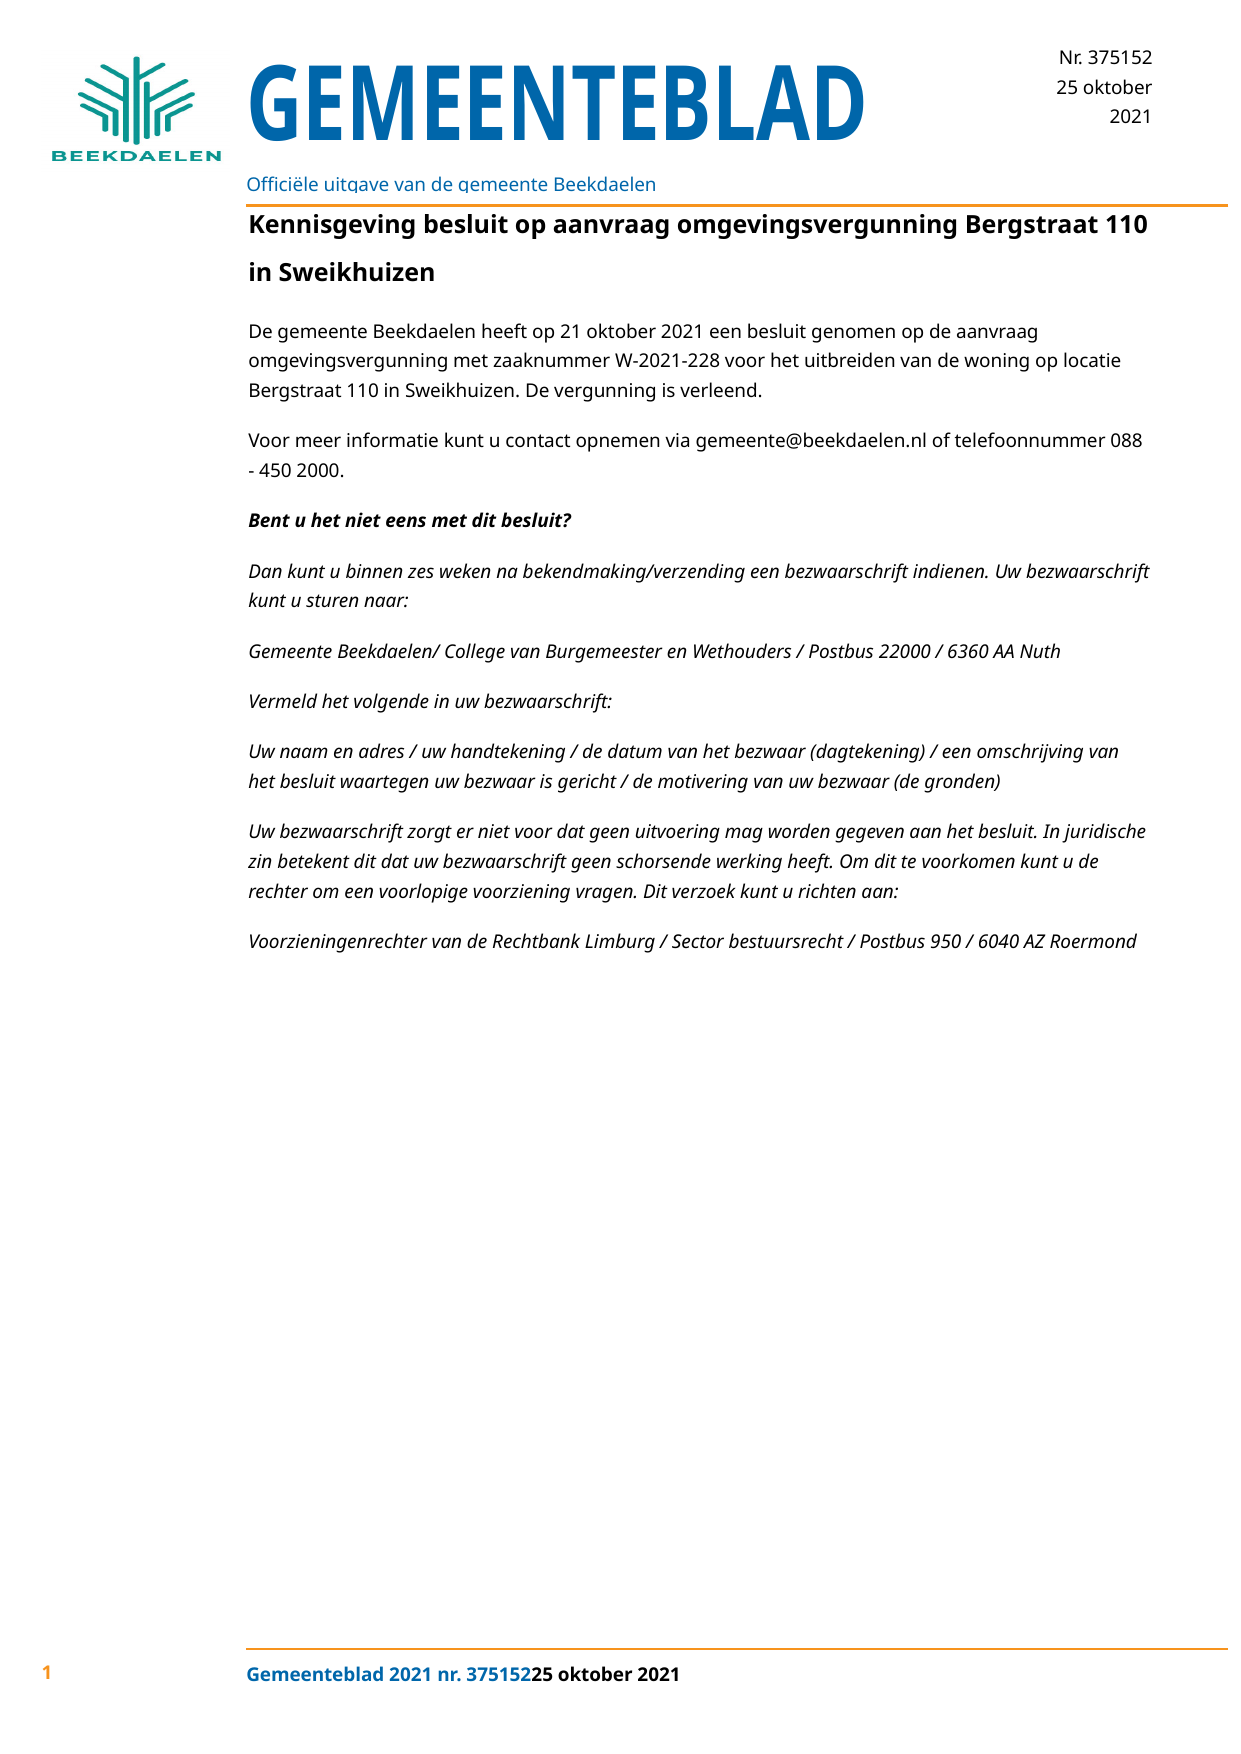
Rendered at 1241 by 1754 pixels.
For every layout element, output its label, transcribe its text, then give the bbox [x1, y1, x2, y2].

text Dan kunt u binnen zes weken na bekendmaking/verzending een bezwaarschrift indienen. Uw bezwaarschrift kunt u sturen naar: [248, 558, 1152, 613]
text Voorzieningenrechter van de Rechtbank Limburg / Sector bestuursrecht / Postbus 950 / 6040 AZ Roermond [248, 928, 1152, 954]
text Kennisgeving besluit op aanvraag omgevingsvergunning Bergstraat 110 in Sweikhuizen [248, 207, 1152, 288]
text Uw bezwaarschrift zorgt er niet voor dat geen uitvoering mag worden gegeven aan het besluit. In juridische zin betekent dit dat uw bezwaarschrift geen schorsende werking heeft. Om dit te voorkomen kunt u de rechter om een voorlopige voorziening vragen. Dit verzoek kunt u richten aan: [248, 819, 1152, 904]
text De gemeente Beekdaelen heeft op 21 oktober 2021 een besluit genomen op de aanvraag omgevingsvergunning met zaaknummer W-2021-228 voor het uitbreiden van de woning op locatie Bergstraat 110 in Sweikhuizen. De vergunning is verleend. [248, 318, 1152, 403]
text Voor meer informatie kunt u contact opnemen via gemeente@beekdaelen.nl of telefoonnummer 088 - 450 2000. [248, 427, 1152, 483]
text Vermeld het volgende in uw bezwaarschrift: [248, 688, 1152, 714]
text Uw naam en adres / uw handtekening / de datum van het bezwaar (dagtekening) / een omschrijving van het besluit waartegen uw bezwaar is gericht / de motivering van uw bezwaar (de gronden) [248, 739, 1152, 794]
picture [41, 47, 231, 172]
text Bent u het niet eens met dit besluit? [248, 507, 1152, 533]
text Gemeente Beekdaelen/ College van Burgemeester en Wethouders / Postbus 22000 / 6360 AA Nuth [248, 638, 1152, 664]
